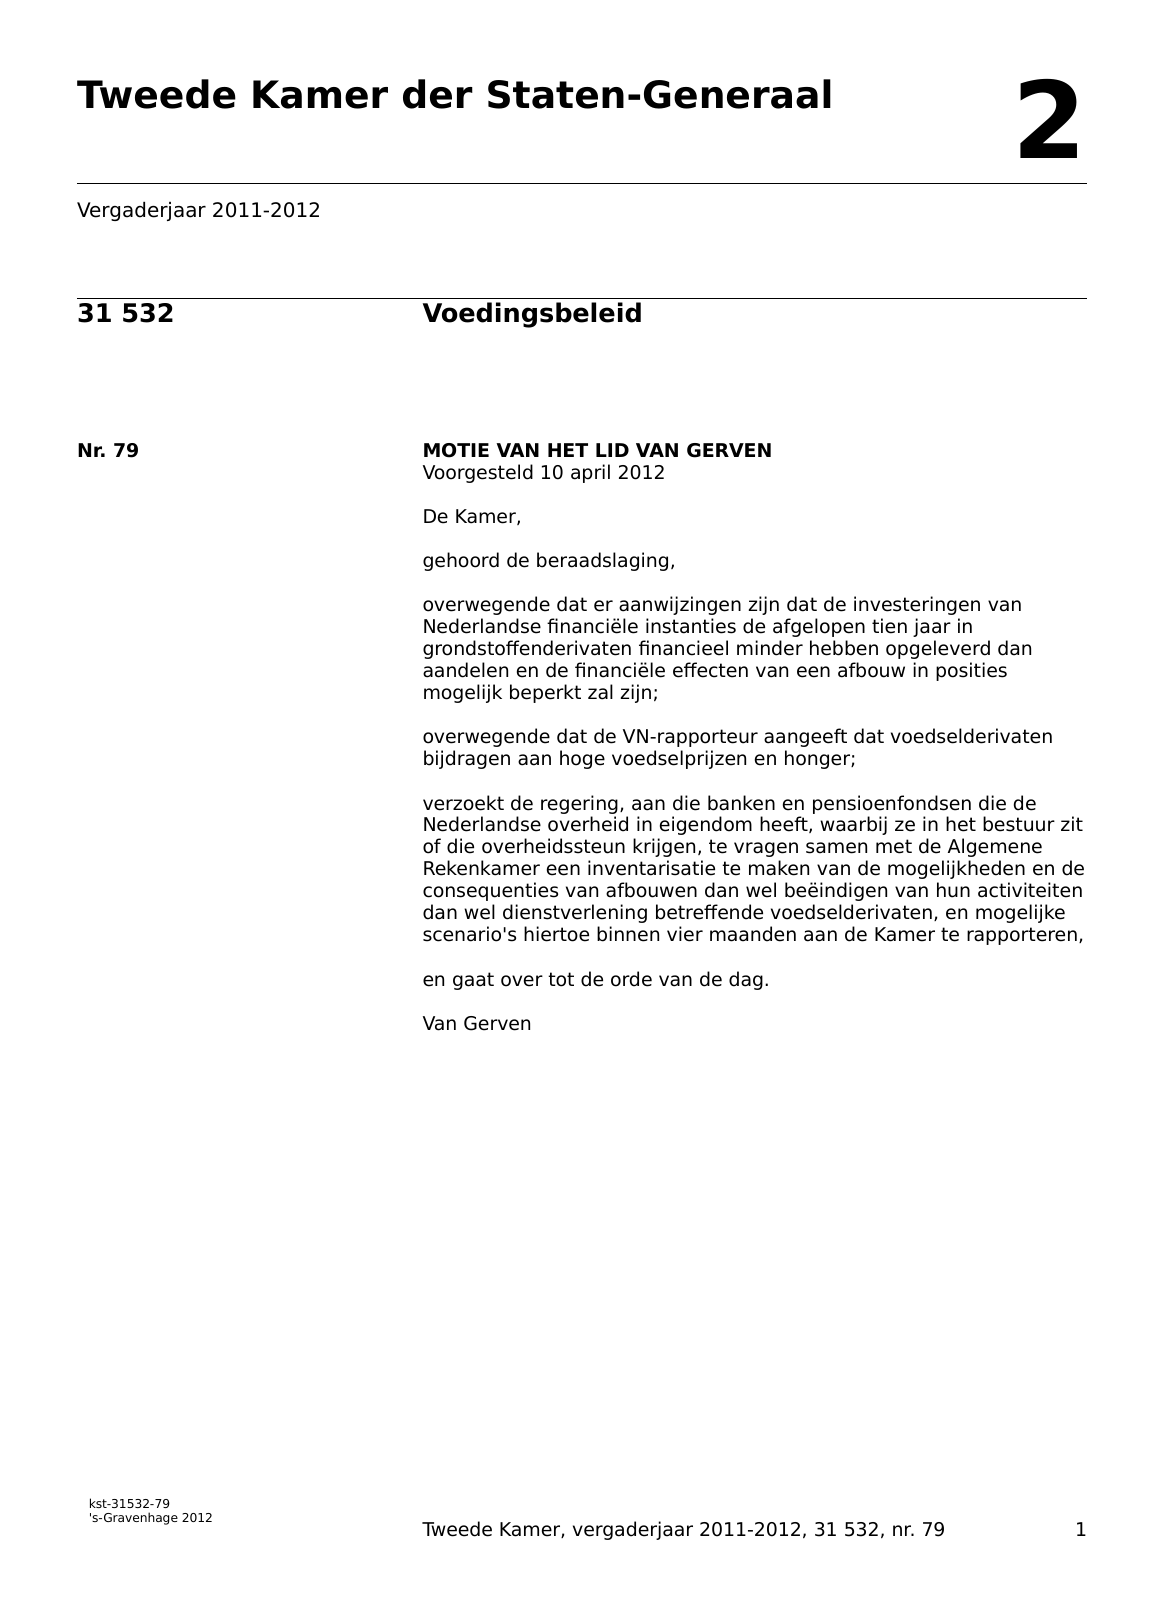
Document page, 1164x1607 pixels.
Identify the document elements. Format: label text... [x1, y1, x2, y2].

text Voorgesteld 10 april 2012 [422, 462, 1087, 484]
table_header 2 [886, 59, 1087, 183]
text 's-Gravenhage 2012 [88, 1511, 323, 1525]
text en gaat over tot de orde van de dag. [422, 968, 1087, 990]
text verzoekt de regering, aan die banken en pensioenfondsen die de Nederlandse overheid in eigendom heeft, waarbij ze in het bestuur zit of die overheidssteun krijgen, te vragen samen met de Algemene Rekenkamer een inventarisatie te maken van de mogelijkheden en de consequenties van afbouwen dan wel beëindigen van hun activiteiten dan wel dienstverlening betreffende voedselderivaten, en mogelijke scenario's hiertoe binnen vier maanden aan de Kamer te rapporteren, [422, 792, 1087, 946]
text kst-31532-79 [88, 1497, 323, 1511]
text De Kamer, [422, 506, 1087, 528]
table_header Tweede Kamer der Staten-Generaal [77, 59, 886, 183]
text gehoord de beraadslaging, [422, 550, 1087, 572]
text overwegende dat de VN-rapporteur aangeeft dat voedselderivaten bijdragen aan hoge voedselprijzen en honger; [422, 726, 1087, 770]
subtitle 31 532 Voedingsbeleid [77, 299, 1087, 329]
table_cell Vergaderjaar 2011-2012 [77, 184, 1087, 298]
subtitle Nr. 79 MOTIE VAN HET LID VAN GERVEN [77, 440, 1087, 462]
text Van Gerven [422, 1013, 1087, 1034]
text overwegende dat er aanwijzingen zijn dat de investeringen van Nederlandse financiële instanties de afgelopen tien jaar in grondstoffenderivaten financieel minder hebben opgeleverd dan aandelen en de financiële effecten van een afbouw in posities mogelijk beperkt zal zijn; [422, 594, 1087, 704]
